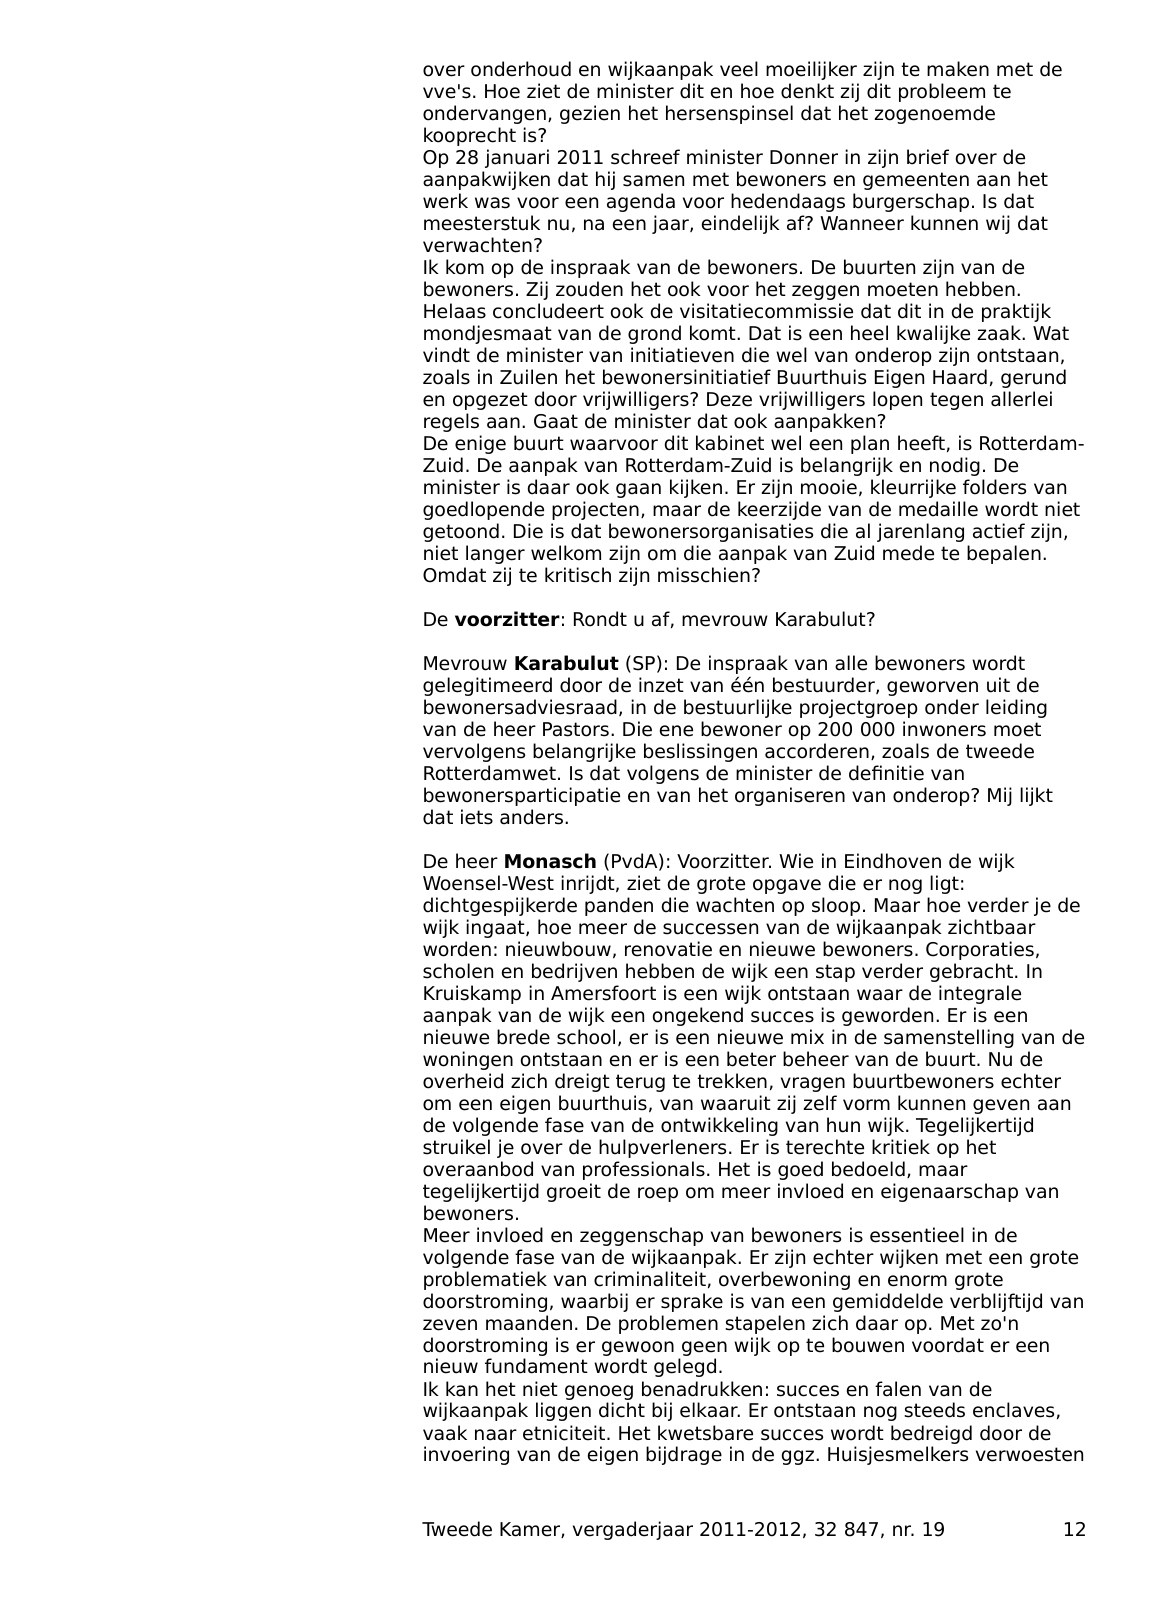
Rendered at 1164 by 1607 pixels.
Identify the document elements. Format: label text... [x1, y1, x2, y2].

text De heer Monasch (PvdA): Voorzitter. Wie in Eindhoven de wijk Woensel-West inrijdt, ziet de grote opgave die er nog ligt: dichtgespijkerde panden die wachten op sloop. Maar hoe verder je de wijk ingaat, hoe meer de successen van de wijkaanpak zichtbaar worden: nieuwbouw, renovatie en nieuwe bewoners. Corporaties, scholen en bedrijven hebben de wijk een stap verder gebracht. In Kruiskamp in Amersfoort is een wijk ontstaan waar de integrale aanpak van de wijk een ongekend succes is geworden. Er is een nieuwe brede school, er is een nieuwe mix in de samenstelling van de woningen ontstaan en er is een beter beheer van de buurt. Nu de overheid zich dreigt terug te trekken, vragen buurtbewoners echter om een eigen buurthuis, van waaruit zij zelf vorm kunnen geven aan de volgende fase van de ontwikkeling van hun wijk. Tegelijkertijd struikel je over de hulpverleners. Er is terechte kritiek op het overaanbod van professionals. Het is goed bedoeld, maar tegelijkertijd groeit de roep om meer invloed en eigenaarschap van bewoners. [422, 851, 1087, 1224]
text De voorzitter: Rondt u af, mevrouw Karabulut? [422, 609, 1087, 631]
text Mevrouw Karabulut (SP): De inspraak van alle bewoners wordt gelegitimeerd door de inzet van één bestuurder, geworven uit de bewonersadviesraad, in de bestuurlijke projectgroep onder leiding van de heer Pastors. Die ene bewoner op 200 000 inwoners moet vervolgens belangrijke beslissingen accorderen, zoals de tweede Rotterdamwet. Is dat volgens de minister de definitie van bewonersparticipatie en van het organiseren van onderop? Mij lijkt dat iets anders. [422, 653, 1087, 829]
text over onderhoud en wijkaanpak veel moeilijker zijn te maken met de vve's. Hoe ziet de minister dit en hoe denkt zij dit probleem te ondervangen, gezien het hersenspinsel dat het zogenoemde kooprecht is? [422, 59, 1087, 147]
text Ik kan het niet genoeg benadrukken: succes en falen van de wijkaanpak liggen dicht bij elkaar. Er ontstaan nog steeds enclaves, vaak naar etniciteit. Het kwetsbare succes wordt bedreigd door de invoering van de eigen bijdrage in de ggz. Huisjesmelkers verwoesten [422, 1378, 1087, 1466]
text Op 28 januari 2011 schreef minister Donner in zijn brief over de aanpakwijken dat hij samen met bewoners en gemeenten aan het werk was voor een agenda voor hedendaags burgerschap. Is dat meesterstuk nu, na een jaar, eindelijk af? Wanneer kunnen wij dat verwachten? [422, 147, 1087, 257]
text Ik kom op de inspraak van de bewoners. De buurten zijn van de bewoners. Zij zouden het ook voor het zeggen moeten hebben. Helaas concludeert ook de visitatiecommissie dat dit in de praktijk mondjesmaat van de grond komt. Dat is een heel kwalijke zaak. Wat vindt de minister van initiatieven die wel van onderop zijn ontstaan, zoals in Zuilen het bewonersinitiatief Buurthuis Eigen Haard, gerund en opgezet door vrijwilligers? Deze vrijwilligers lopen tegen allerlei regels aan. Gaat de minister dat ook aanpakken? [422, 257, 1087, 433]
text Meer invloed en zeggenschap van bewoners is essentieel in de volgende fase van de wijkaanpak. Er zijn echter wijken met een grote problematiek van criminaliteit, overbewoning en enorm grote doorstroming, waarbij er sprake is van een gemiddelde verblijftijd van zeven maanden. De problemen stapelen zich daar op. Met zo'n doorstroming is er gewoon geen wijk op te bouwen voordat er een nieuw fundament wordt gelegd. [422, 1224, 1087, 1378]
text De enige buurt waarvoor dit kabinet wel een plan heeft, is Rotterdam-Zuid. De aanpak van Rotterdam-Zuid is belangrijk en nodig. De minister is daar ook gaan kijken. Er zijn mooie, kleurrijke folders van goedlopende projecten, maar de keerzijde van de medaille wordt niet getoond. Die is dat bewonersorganisaties die al jarenlang actief zijn, niet langer welkom zijn om die aanpak van Zuid mede te bepalen. Omdat zij te kritisch zijn misschien? [422, 433, 1087, 587]
